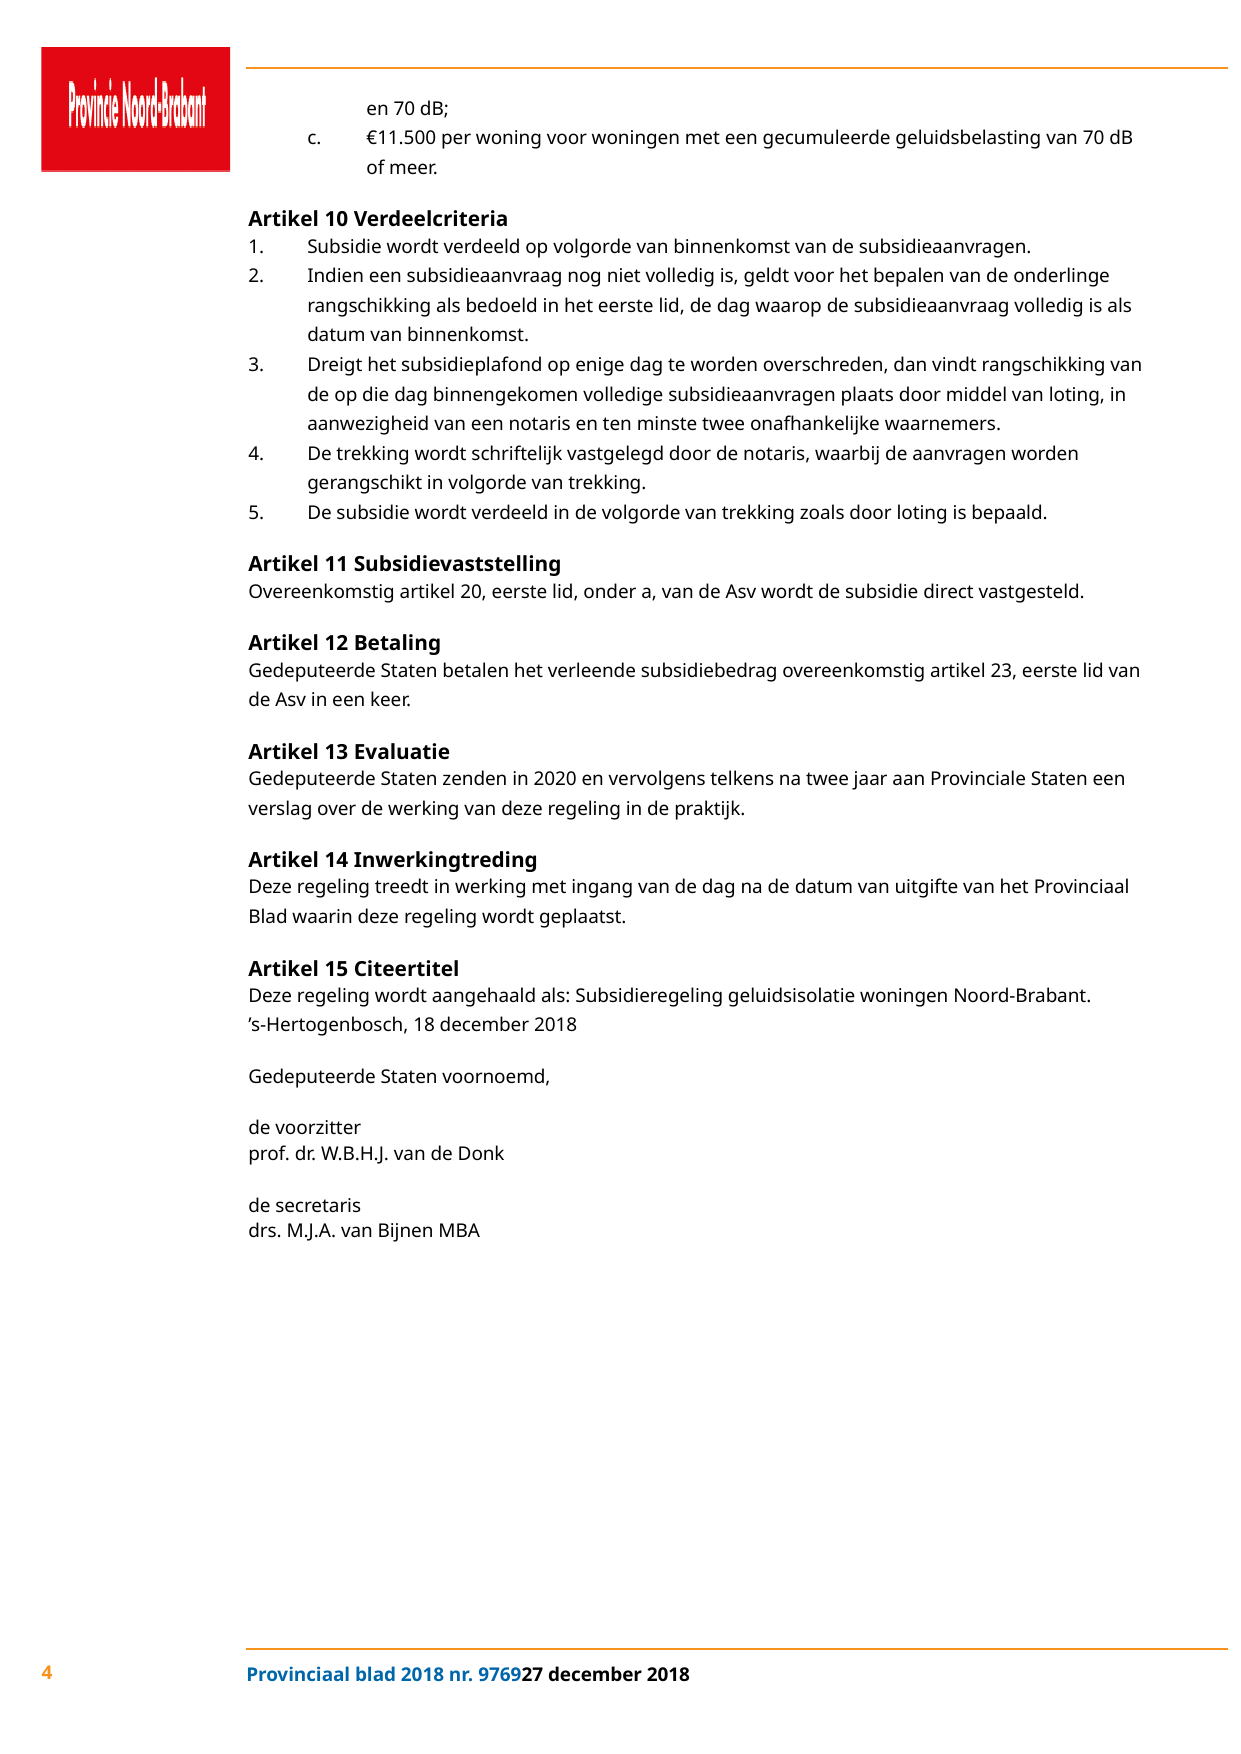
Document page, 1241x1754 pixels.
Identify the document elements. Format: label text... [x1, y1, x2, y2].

text prof. dr. W.B.H.J. van de Donk [248, 1140, 1152, 1166]
text de secretaris [248, 1192, 1152, 1217]
list De subsidie wordt verdeeld in de volgorde van trekking zoals door loting is bepaald. [248, 499, 1152, 525]
text de voorzitter [248, 1114, 1152, 1140]
text ’s-Hertogenbosch, 18 december 2018 [248, 1012, 1152, 1037]
picture [41, 47, 231, 172]
text Artikel 14 Inwerkingtreding [248, 845, 1152, 874]
list Subsidie wordt verdeeld op volgorde van binnenkomst van de subsidieaanvragen. [248, 233, 1152, 258]
list Indien een subsidieaanvraag nog niet volledig is, geldt voor het bepalen van de onderlinge rangschikking als bedoeld in het eerste lid, de dag waarop de subsidieaanvraag volledig is als datum van binnenkomst. [248, 262, 1152, 347]
list en 70 dB; [307, 95, 1152, 121]
list €11.500 per woning voor woningen met een gecumuleerde geluidsbelasting van 70 dB of meer. [307, 124, 1152, 180]
list Dreigt het subsidieplafond op enige dag te worden overschreden, dan vindt rangschikking van de op die dag binnengekomen volledige subsidieaanvragen plaats door middel van loting, in aanwezigheid van een notaris en ten minste twee onafhankelijke waarnemers. [248, 351, 1152, 436]
text Overeenkomstig artikel 20, eerste lid, onder a, van de Asv wordt de subsidie direct vastgesteld. [248, 578, 1152, 604]
text Artikel 11 Subsidievaststelling [248, 549, 1152, 578]
text Gedeputeerde Staten betalen het verleende subsidiebedrag overeenkomstig artikel 23, eerste lid van de Asv in een keer. [248, 657, 1152, 712]
text drs. M.J.A. van Bijnen MBA [248, 1217, 1152, 1243]
text Artikel 13 Evaluatie [248, 737, 1152, 765]
text Gedeputeerde Staten voornoemd, [248, 1063, 1152, 1089]
text Artikel 15 Citeertitel [248, 954, 1152, 982]
list De trekking wordt schriftelijk vastgelegd door de notaris, waarbij de aanvragen worden gerangschikt in volgorde van trekking. [248, 440, 1152, 495]
text Artikel 10 Verdeelcriteria [248, 204, 1152, 233]
text Deze regeling wordt aangehaald als: Subsidieregeling geluidsisolatie woningen Noord-Brabant. [248, 982, 1152, 1008]
text Artikel 12 Betaling [248, 628, 1152, 657]
text Deze regeling treedt in werking met ingang van de dag na de datum van uitgifte van het Provinciaal Blad waarin deze regeling wordt geplaatst. [248, 874, 1152, 929]
text Gedeputeerde Staten zenden in 2020 en vervolgens telkens na twee jaar aan Provinciale Staten een verslag over de werking van deze regeling in de praktijk. [248, 765, 1152, 821]
